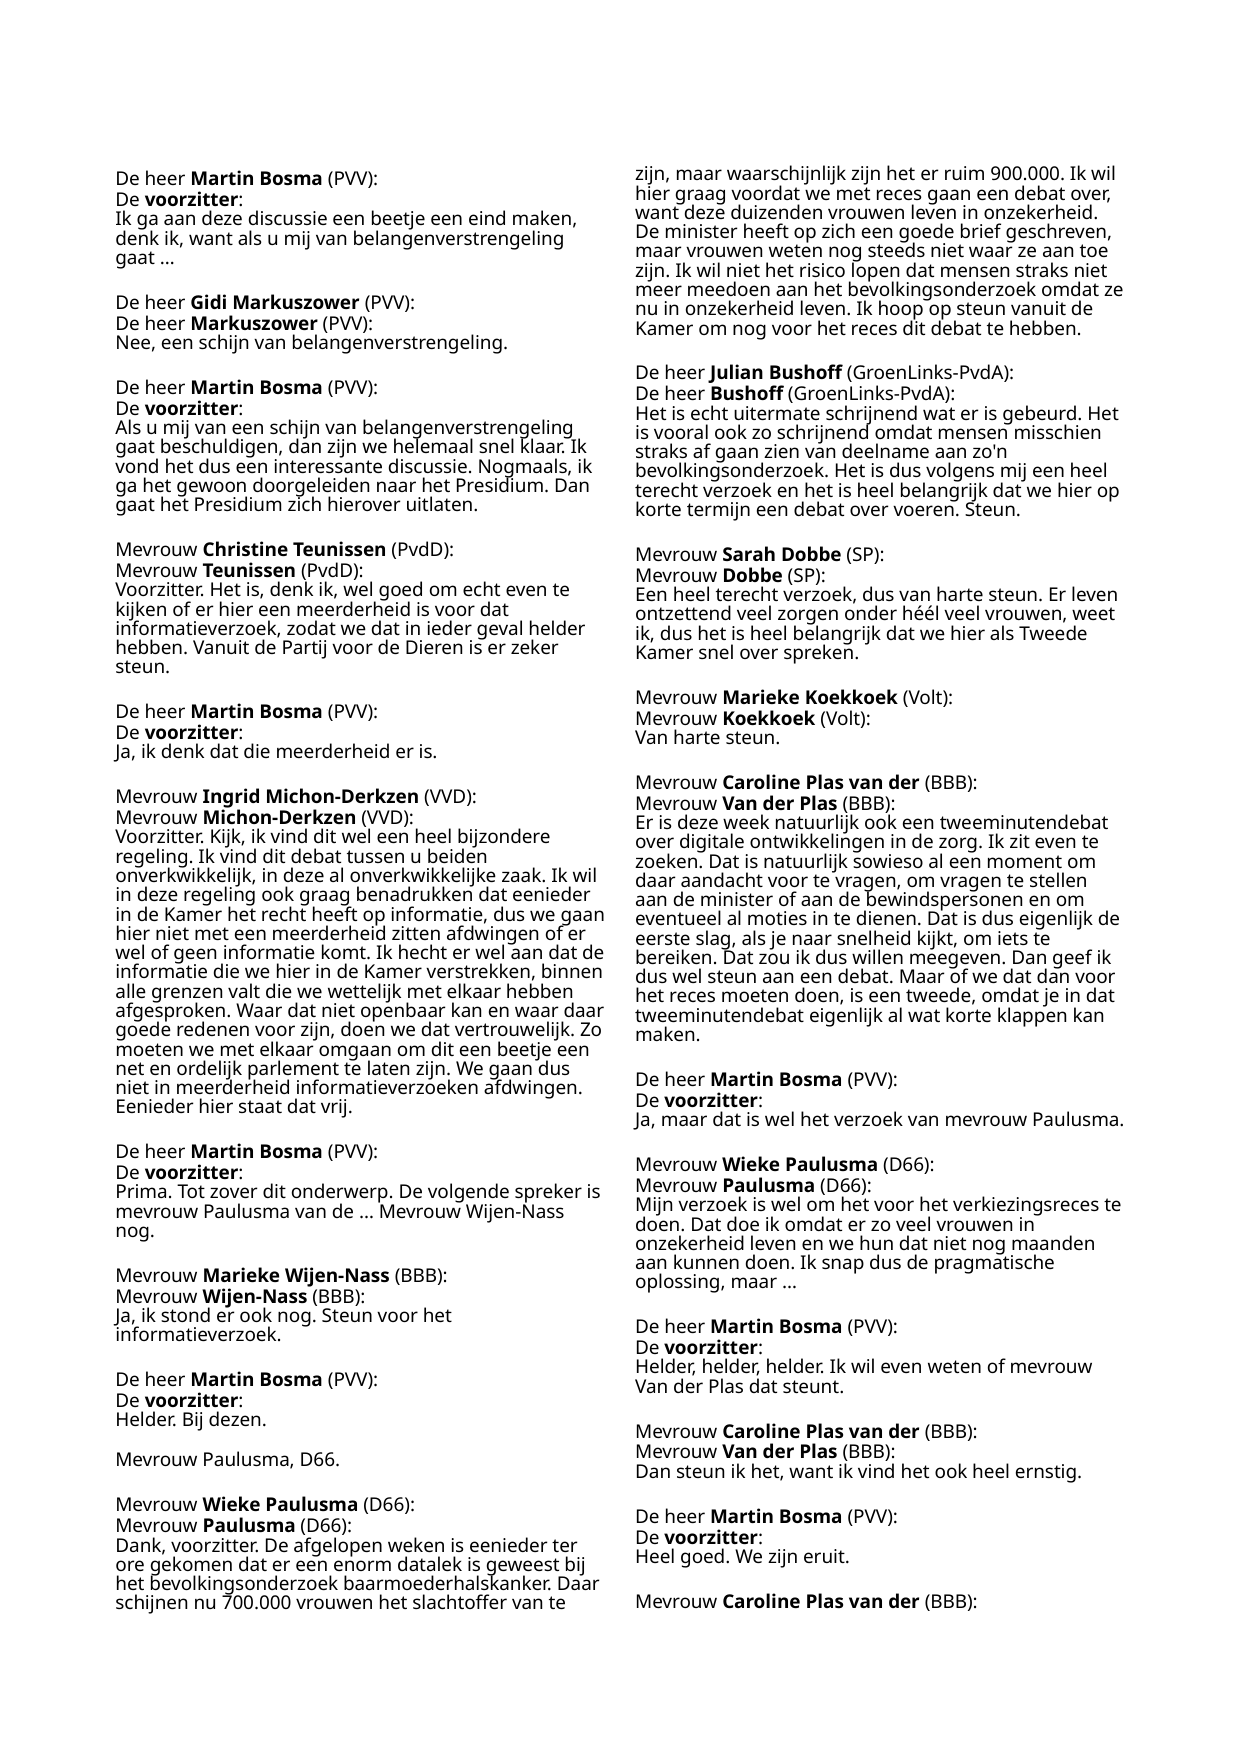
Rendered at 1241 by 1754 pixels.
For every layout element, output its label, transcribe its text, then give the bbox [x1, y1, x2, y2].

text De voorzitter: [635, 1529, 1125, 1548]
text Voorzitter. Het is, denk ik, wel goed om echt even te kijken of er hier een meerderheid is voor dat informatieverzoek, zodat we dat in ieder geval helder hebben. Vanuit de Partij voor de Dieren is er zeker steun. [115, 581, 605, 678]
text De voorzitter: [115, 191, 605, 210]
text De heer Martin Bosma (PVV): [115, 698, 605, 724]
text De heer Julian Bushoff (GroenLinks-PvdA): [635, 359, 1125, 385]
text Mevrouw Sarah Dobbe (SP): [635, 541, 1125, 567]
text zijn, maar waarschijnlijk zijn het er ruim 900.000. Ik wil hier graag voordat we met reces gaan een debat over, want deze duizenden vrouwen leven in onzekerheid. De minister heeft op zich een goede brief geschreven, maar vrouwen weten nog steeds niet waar ze aan toe zijn. Ik wil niet het risico lopen dat mensen straks niet meer meedoen aan het bevolkingsonderzoek omdat ze nu in onzekerheid leven. Ik hoop op steun vanuit de Kamer om nog voor het reces dit debat te hebben. [635, 165, 1125, 339]
text Er is deze week natuurlijk ook een tweeminutendebat over digitale ontwikkelingen in de zorg. Ik zit even te zoeken. Dat is natuurlijk sowieso al een moment om daar aandacht voor te vragen, om vragen te stellen aan de minister of aan de bewindspersonen en om eventueel al moties in te dienen. Dat is dus eigenlijk de eerste slag, als je naar snelheid kijkt, om iets te bereiken. Dat zou ik dus willen meegeven. Dan geef ik dus wel steun aan een debat. Maar of we dat dan voor het reces moeten doen, is een tweede, omdat je in dat tweeminutendebat eigenlijk al wat korte klappen kan maken. [635, 814, 1125, 1045]
text Mevrouw Koekkoek (Volt): [635, 710, 1125, 729]
text Mevrouw Paulusma (D66): [635, 1177, 1125, 1196]
text Dank, voorzitter. De afgelopen weken is eenieder ter ore gekomen dat er een enorm datalek is geweest bij het bevolkingsonderzoek baarmoederhalskanker. Daar schijnen nu 700.000 vrouwen het slachtoffer van te [115, 1537, 605, 1614]
text Mevrouw Teunissen (PvdD): [115, 562, 605, 581]
text Dan steun ik het, want ik vind het ook heel ernstig. [635, 1463, 1125, 1482]
text De heer Martin Bosma (PVV): [115, 1138, 605, 1164]
text Mevrouw Wieke Paulusma (D66): [115, 1492, 605, 1517]
text De voorzitter: [635, 1092, 1125, 1111]
text Helder, helder, helder. Ik wil even weten of mevrouw Van der Plas dat steunt. [635, 1358, 1125, 1397]
text Mevrouw Christine Teunissen (PvdD): [115, 536, 605, 562]
text Mevrouw Dobbe (SP): [635, 567, 1125, 586]
text Mevrouw Caroline Plas van der (BBB): [635, 1588, 1125, 1614]
text De voorzitter: [635, 1339, 1125, 1358]
text Ja, ik denk dat die meerderheid er is. [115, 743, 605, 763]
text Het is echt uitermate schrijnend wat er is gebeurd. Het is vooral ook zo schrijnend omdat mensen misschien straks af gaan zien van deelname aan zo'n bevolkingsonderzoek. Het is dus volgens mij een heel terecht verzoek en het is heel belangrijk dat we hier op korte termijn een debat over voeren. Steun. [635, 404, 1125, 520]
text Voorzitter. Kijk, ik vind dit wel een heel bijzondere regeling. Ik vind dit debat tussen u beiden onverkwikkelijk, in deze al onverkwikkelijke zaak. Ik wil in deze regeling ook graag benadrukken dat eenieder in de Kamer het recht heeft op informatie, dus we gaan hier niet met een meerderheid zitten afdwingen of er wel of geen informatie komt. Ik hecht er wel aan dat de informatie die we hier in de Kamer verstrekken, binnen alle grenzen valt die we wettelijk met elkaar hebben afgesproken. Waar dat niet openbaar kan en waar daar goede redenen voor zijn, doen we dat vertrouwelijk. Zo moeten we met elkaar omgaan om dit een beetje een net en ordelijk parlement te laten zijn. We gaan dus niet in meerderheid informatieverzoeken afdwingen. Eenieder hier staat dat vrij. [115, 828, 605, 1118]
text Mevrouw Wieke Paulusma (D66): [635, 1151, 1125, 1177]
text Mevrouw Wijen-Nass (BBB): [115, 1288, 605, 1307]
text De heer Martin Bosma (PVV): [115, 1366, 605, 1392]
text Ja, maar dat is wel het verzoek van mevrouw Paulusma. [635, 1111, 1125, 1130]
text Helder. Bij dezen. [115, 1411, 605, 1431]
text De voorzitter: [115, 400, 605, 419]
text Mijn verzoek is wel om het voor het verkiezingsreces te doen. Dat doe ik omdat er zo veel vrouwen in onzekerheid leven en we hun dat niet nog maanden aan kunnen doen. Ik snap dus de pragmatische oplossing, maar … [635, 1196, 1125, 1293]
text De heer Markuszower (PVV): [115, 315, 605, 334]
text Mevrouw Caroline Plas van der (BBB): [635, 769, 1125, 795]
text De heer Martin Bosma (PVV): [115, 374, 605, 400]
text De heer Martin Bosma (PVV): [115, 165, 605, 191]
text De heer Martin Bosma (PVV): [635, 1066, 1125, 1092]
text De voorzitter: [115, 724, 605, 743]
text De heer Gidi Markuszower (PVV): [115, 289, 605, 315]
text Mevrouw Van der Plas (BBB): [635, 1443, 1125, 1463]
text Als u mij van een schijn van belangenverstrengeling gaat beschuldigen, dan zijn we helemaal snel klaar. Ik vond het dus een interessante discussie. Nogmaals, ik ga het gewoon doorgeleiden naar het Presidium. Dan gaat het Presidium zich hierover uitlaten. [115, 419, 605, 515]
text De voorzitter: [115, 1392, 605, 1411]
text De voorzitter: [115, 1164, 605, 1183]
text Nee, een schijn van belangenverstrengeling. [115, 334, 605, 353]
text Prima. Tot zover dit onderwerp. De volgende spreker is mevrouw Paulusma van de … Mevrouw Wijen-Nass nog. [115, 1183, 605, 1241]
text Mevrouw Van der Plas (BBB): [635, 795, 1125, 814]
text Mevrouw Caroline Plas van der (BBB): [635, 1418, 1125, 1443]
text Mevrouw Marieke Koekkoek (Volt): [635, 684, 1125, 710]
text Mevrouw Paulusma (D66): [115, 1517, 605, 1537]
text Van harte steun. [635, 729, 1125, 748]
text Een heel terecht verzoek, dus van harte steun. Er leven ontzettend veel zorgen onder héél veel vrouwen, weet ik, dus het is heel belangrijk dat we hier als Tweede Kamer snel over spreken. [635, 586, 1125, 663]
text Mevrouw Michon-Derkzen (VVD): [115, 809, 605, 828]
text Mevrouw Ingrid Michon-Derkzen (VVD): [115, 783, 605, 809]
text Mevrouw Marieke Wijen-Nass (BBB): [115, 1262, 605, 1288]
text De heer Martin Bosma (PVV): [635, 1313, 1125, 1339]
text Ik ga aan deze discussie een beetje een eind maken, denk ik, want als u mij van belangenverstrengeling gaat … [115, 210, 605, 268]
text De heer Martin Bosma (PVV): [635, 1503, 1125, 1529]
text Ja, ik stond er ook nog. Steun voor het informatieverzoek. [115, 1307, 605, 1346]
text Mevrouw Paulusma, D66. [115, 1451, 605, 1471]
text Heel goed. We zijn eruit. [635, 1548, 1125, 1567]
text De heer Bushoff (GroenLinks-PvdA): [635, 385, 1125, 404]
